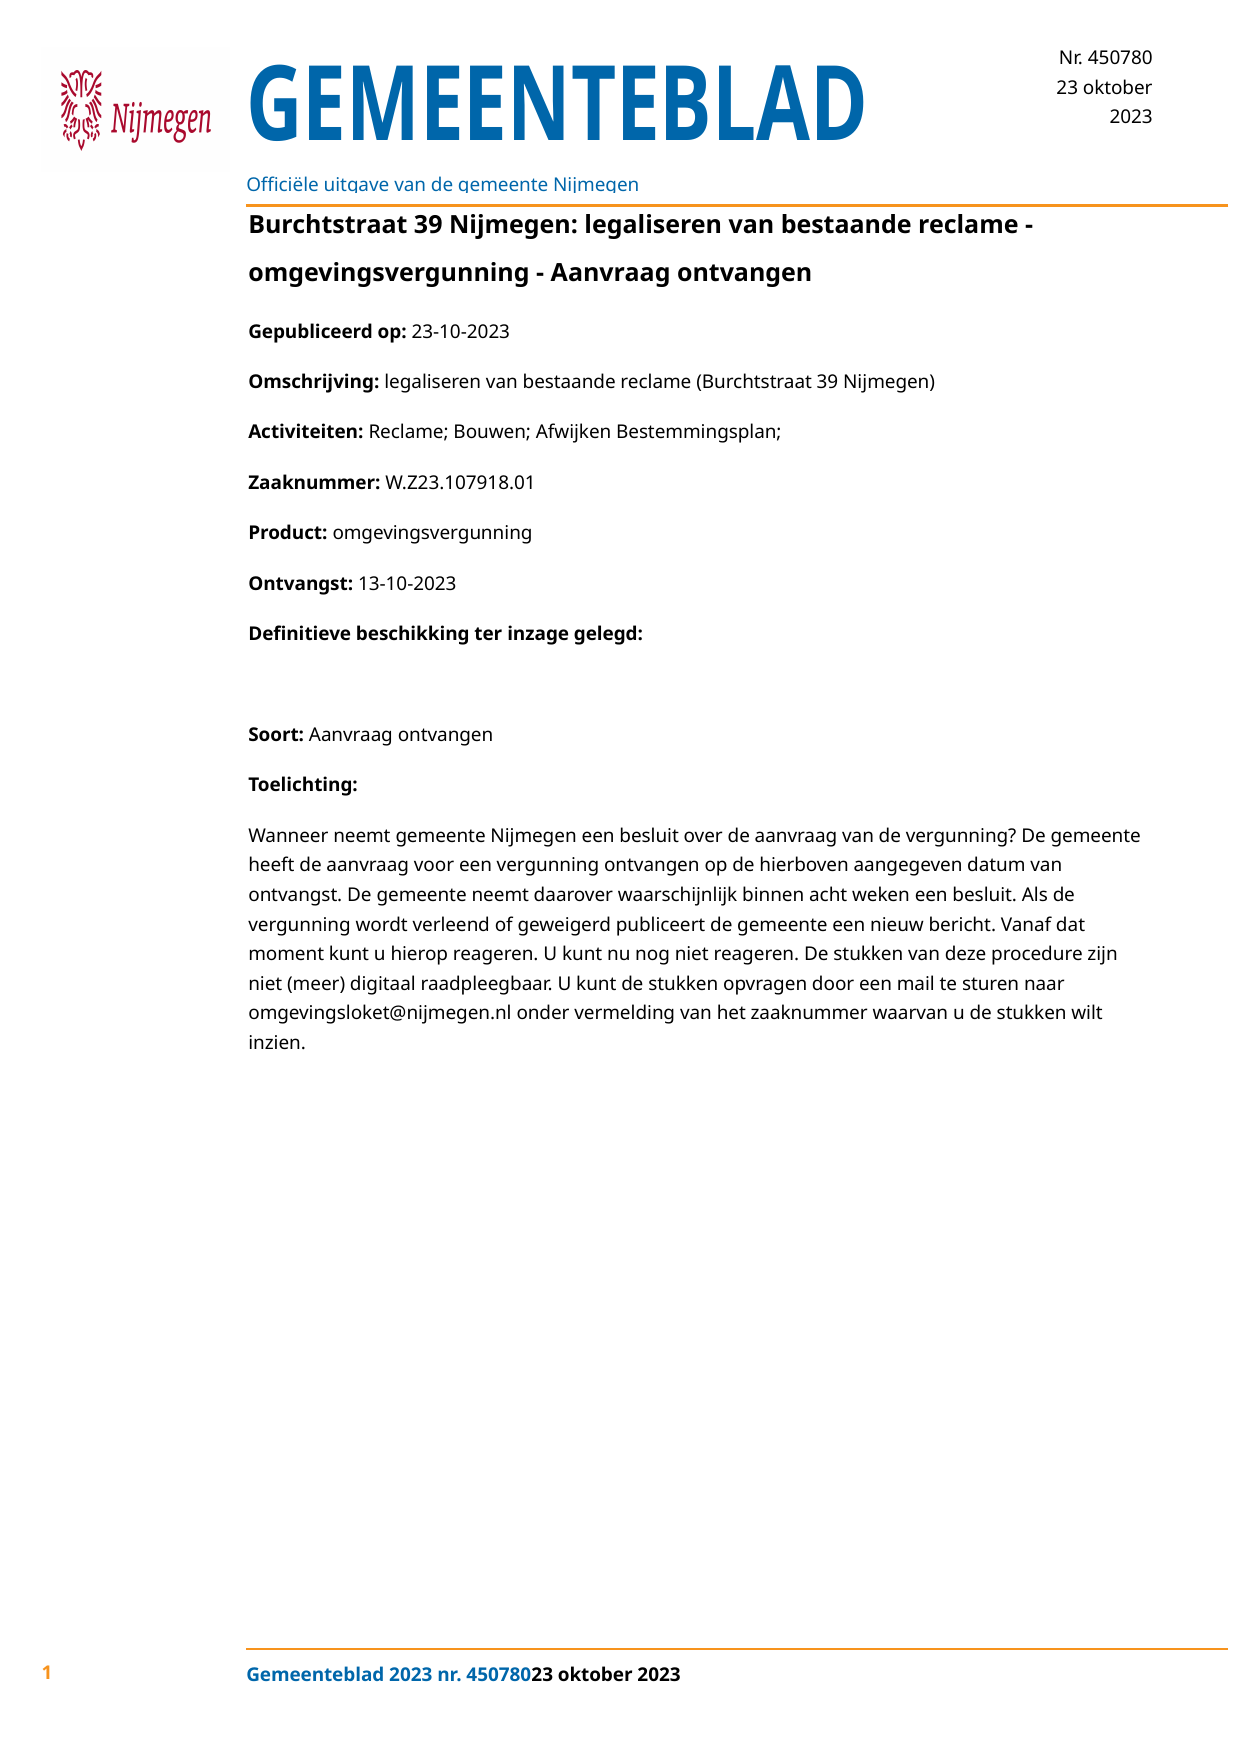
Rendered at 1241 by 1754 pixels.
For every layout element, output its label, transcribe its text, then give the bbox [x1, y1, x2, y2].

text Omschrijving: legaliseren van bestaande reclame (Burchtstraat 39 Nijmegen) [248, 368, 1152, 394]
text Activiteiten: Reclame; Bouwen; Afwijken Bestemmingsplan; [248, 419, 1152, 444]
text Toelichting: [248, 772, 1152, 797]
text Burchtstraat 39 Nijmegen: legaliseren van bestaande reclame - omgevingsvergunning - Aanvraag ontvangen [248, 207, 1152, 288]
text Gepubliceerd op: 23-10-2023 [248, 318, 1152, 344]
text Wanneer neemt gemeente Nijmegen een besluit over de aanvraag van de vergunning? De gemeente heeft de aanvraag voor een vergunning ontvangen op de hierboven aangegeven datum van ontvangst. De gemeente neemt daarover waarschijnlijk binnen acht weken een besluit. Als de vergunning wordt verleend of geweigerd publiceert de gemeente een nieuw bericht. Vanaf dat moment kunt u hierop reageren. U kunt nu nog niet reageren. De stukken van deze procedure zijn niet (meer) digitaal raadpleegbaar. U kunt de stukken opvragen door een mail te sturen naar omgevingsloket@nijmegen.nl onder vermelding van het zaaknummer waarvan u de stukken wilt inzien. [248, 822, 1152, 1055]
text Ontvangst: 13-10-2023 [248, 570, 1152, 596]
text Definitieve beschikking ter inzage gelegd: [248, 620, 1152, 646]
text Soort: Aanvraag ontvangen [248, 721, 1152, 747]
text Zaaknummer: W.Z23.107918.01 [248, 469, 1152, 495]
picture [41, 47, 231, 172]
text Product: omgevingsvergunning [248, 519, 1152, 545]
